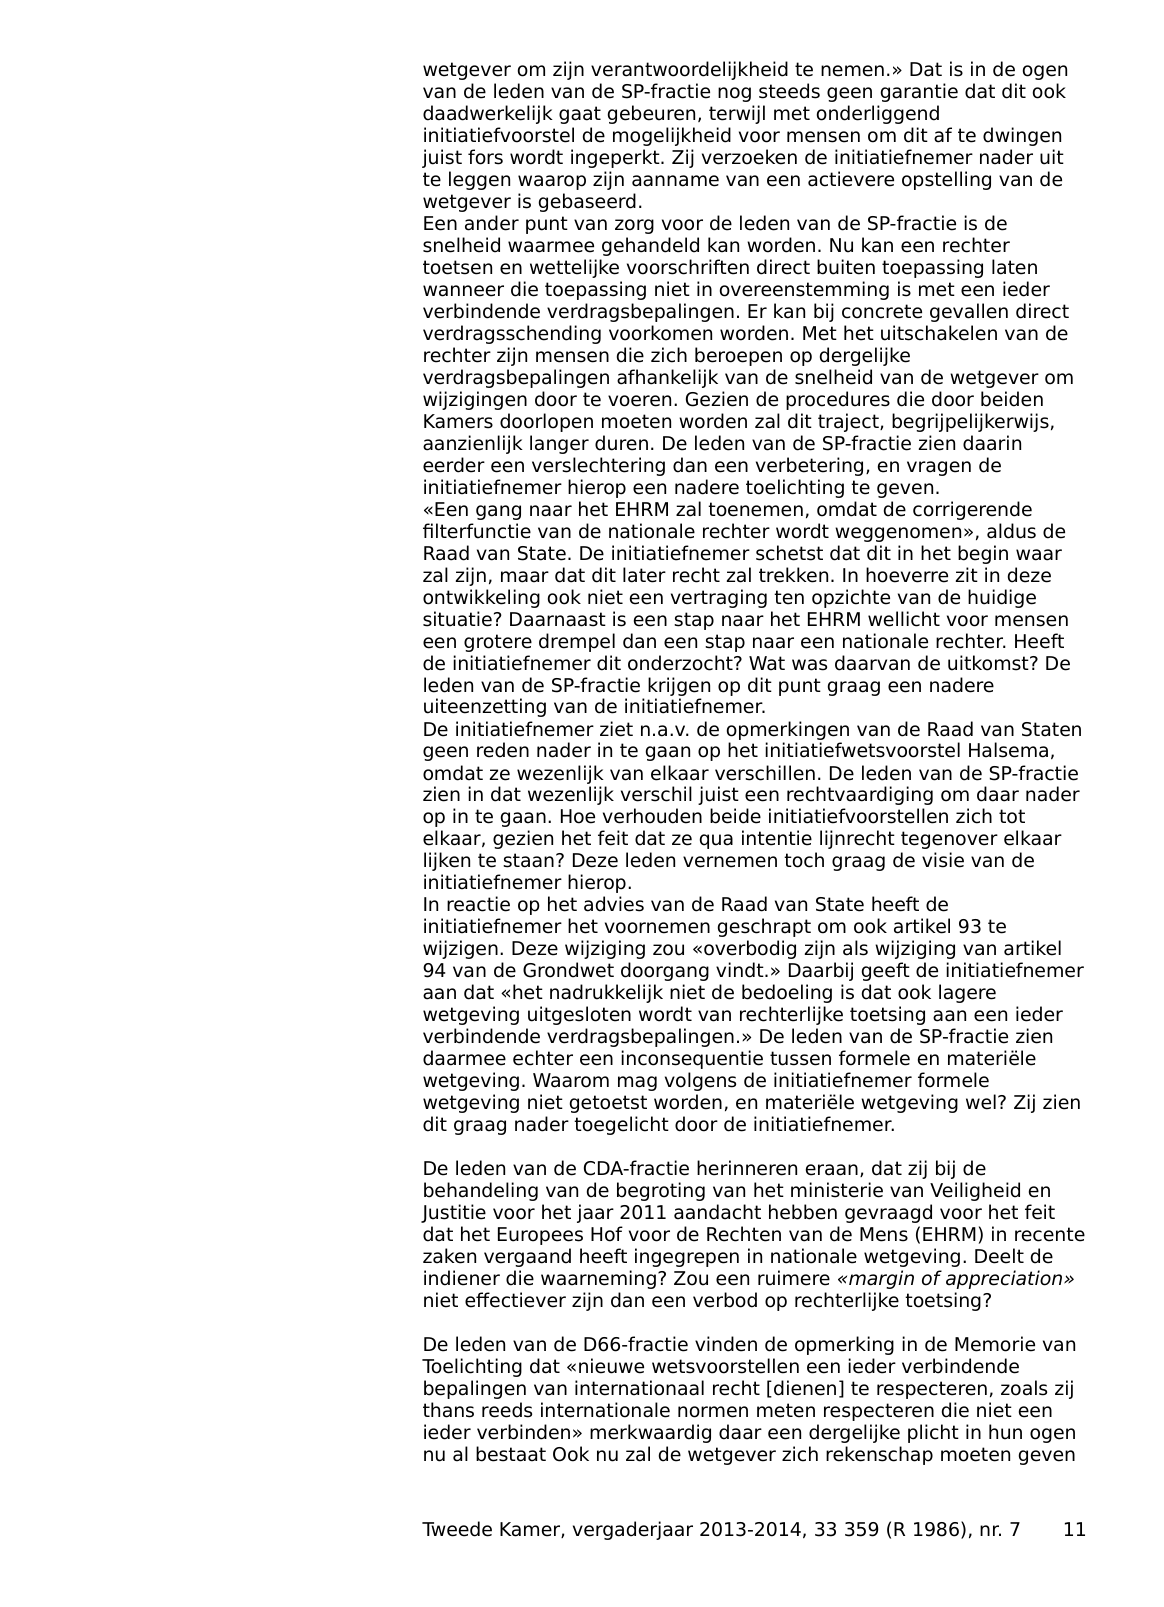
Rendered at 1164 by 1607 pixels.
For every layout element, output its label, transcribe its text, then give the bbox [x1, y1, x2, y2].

text Een ander punt van zorg voor de leden van de SP-fractie is de snelheid waarmee gehandeld kan worden. Nu kan een rechter toetsen en wettelijke voorschriften direct buiten toepassing laten wanneer die toepassing niet in overeenstemming is met een ieder verbindende verdragsbepalingen. Er kan bij concrete gevallen direct verdragsschending voorkomen worden. Met het uitschakelen van de rechter zijn mensen die zich beroepen op dergelijke verdragsbepalingen afhankelijk van de snelheid van de wetgever om wijzigingen door te voeren. Gezien de procedures die door beiden Kamers doorlopen moeten worden zal dit traject, begrijpelijkerwijs, aanzienlijk langer duren. De leden van de SP-fractie zien daarin eerder een verslechtering dan een verbetering, en vragen de initiatiefnemer hierop een nadere toelichting te geven. [422, 213, 1087, 499]
text De initiatiefnemer ziet n.a.v. de opmerkingen van de Raad van Staten geen reden nader in te gaan op het initiatiefwetsvoorstel Halsema, omdat ze wezenlijk van elkaar verschillen. De leden van de SP-fractie zien in dat wezenlijk verschil juist een rechtvaardiging om daar nader op in te gaan. Hoe verhouden beide initiatiefvoorstellen zich tot elkaar, gezien het feit dat ze qua intentie lijnrecht tegenover elkaar lijken te staan? Deze leden vernemen toch graag de visie van de initiatiefnemer hierop. [422, 718, 1087, 894]
text De leden van de D66-fractie vinden de opmerking in de Memorie van Toelichting dat «nieuwe wetsvoorstellen een ieder verbindende bepalingen van internationaal recht [dienen] te respecteren, zoals zij thans reeds internationale normen meten respecteren die niet een ieder verbinden» merkwaardig daar een dergelijke plicht in hun ogen nu al bestaat Ook nu zal de wetgever zich rekenschap moeten geven [422, 1334, 1087, 1466]
text «Een gang naar het EHRM zal toenemen, omdat de corrigerende filterfunctie van de nationale rechter wordt weggenomen», aldus de Raad van State. De initiatiefnemer schetst dat dit in het begin waar zal zijn, maar dat dit later recht zal trekken. In hoeverre zit in deze ontwikkeling ook niet een vertraging ten opzichte van de huidige situatie? Daarnaast is een stap naar het EHRM wellicht voor mensen een grotere drempel dan een stap naar een nationale rechter. Heeft de initiatiefnemer dit onderzocht? Wat was daarvan de uitkomst? De leden van de SP-fractie krijgen op dit punt graag een nadere uiteenzetting van de initiatiefnemer. [422, 499, 1087, 718]
text wetgever om zijn verantwoordelijkheid te nemen.» Dat is in de ogen van de leden van de SP-fractie nog steeds geen garantie dat dit ook daadwerkelijk gaat gebeuren, terwijl met onderliggend initiatiefvoorstel de mogelijkheid voor mensen om dit af te dwingen juist fors wordt ingeperkt. Zij verzoeken de initiatiefnemer nader uit te leggen waarop zijn aanname van een actievere opstelling van de wetgever is gebaseerd. [422, 59, 1087, 213]
text De leden van de CDA-fractie herinneren eraan, dat zij bij de behandeling van de begroting van het ministerie van Veiligheid en Justitie voor het jaar 2011 aandacht hebben gevraagd voor het feit dat het Europees Hof voor de Rechten van de Mens (EHRM) in recente zaken vergaand heeft ingegrepen in nationale wetgeving. Deelt de indiener die waarneming? Zou een ruimere «margin of appreciation» niet effectiever zijn dan een verbod op rechterlijke toetsing? [422, 1158, 1087, 1312]
text In reactie op het advies van de Raad van State heeft de initiatiefnemer het voornemen geschrapt om ook artikel 93 te wijzigen. Deze wijziging zou «overbodig zijn als wijziging van artikel 94 van de Grondwet doorgang vindt.» Daarbij geeft de initiatiefnemer aan dat «het nadrukkelijk niet de bedoeling is dat ook lagere wetgeving uitgesloten wordt van rechterlijke toetsing aan een ieder verbindende verdragsbepalingen.» De leden van de SP-fractie zien daarmee echter een inconsequentie tussen formele en materiële wetgeving. Waarom mag volgens de initiatiefnemer formele wetgeving niet getoetst worden, en materiële wetgeving wel? Zij zien dit graag nader toegelicht door de initiatiefnemer. [422, 894, 1087, 1136]
